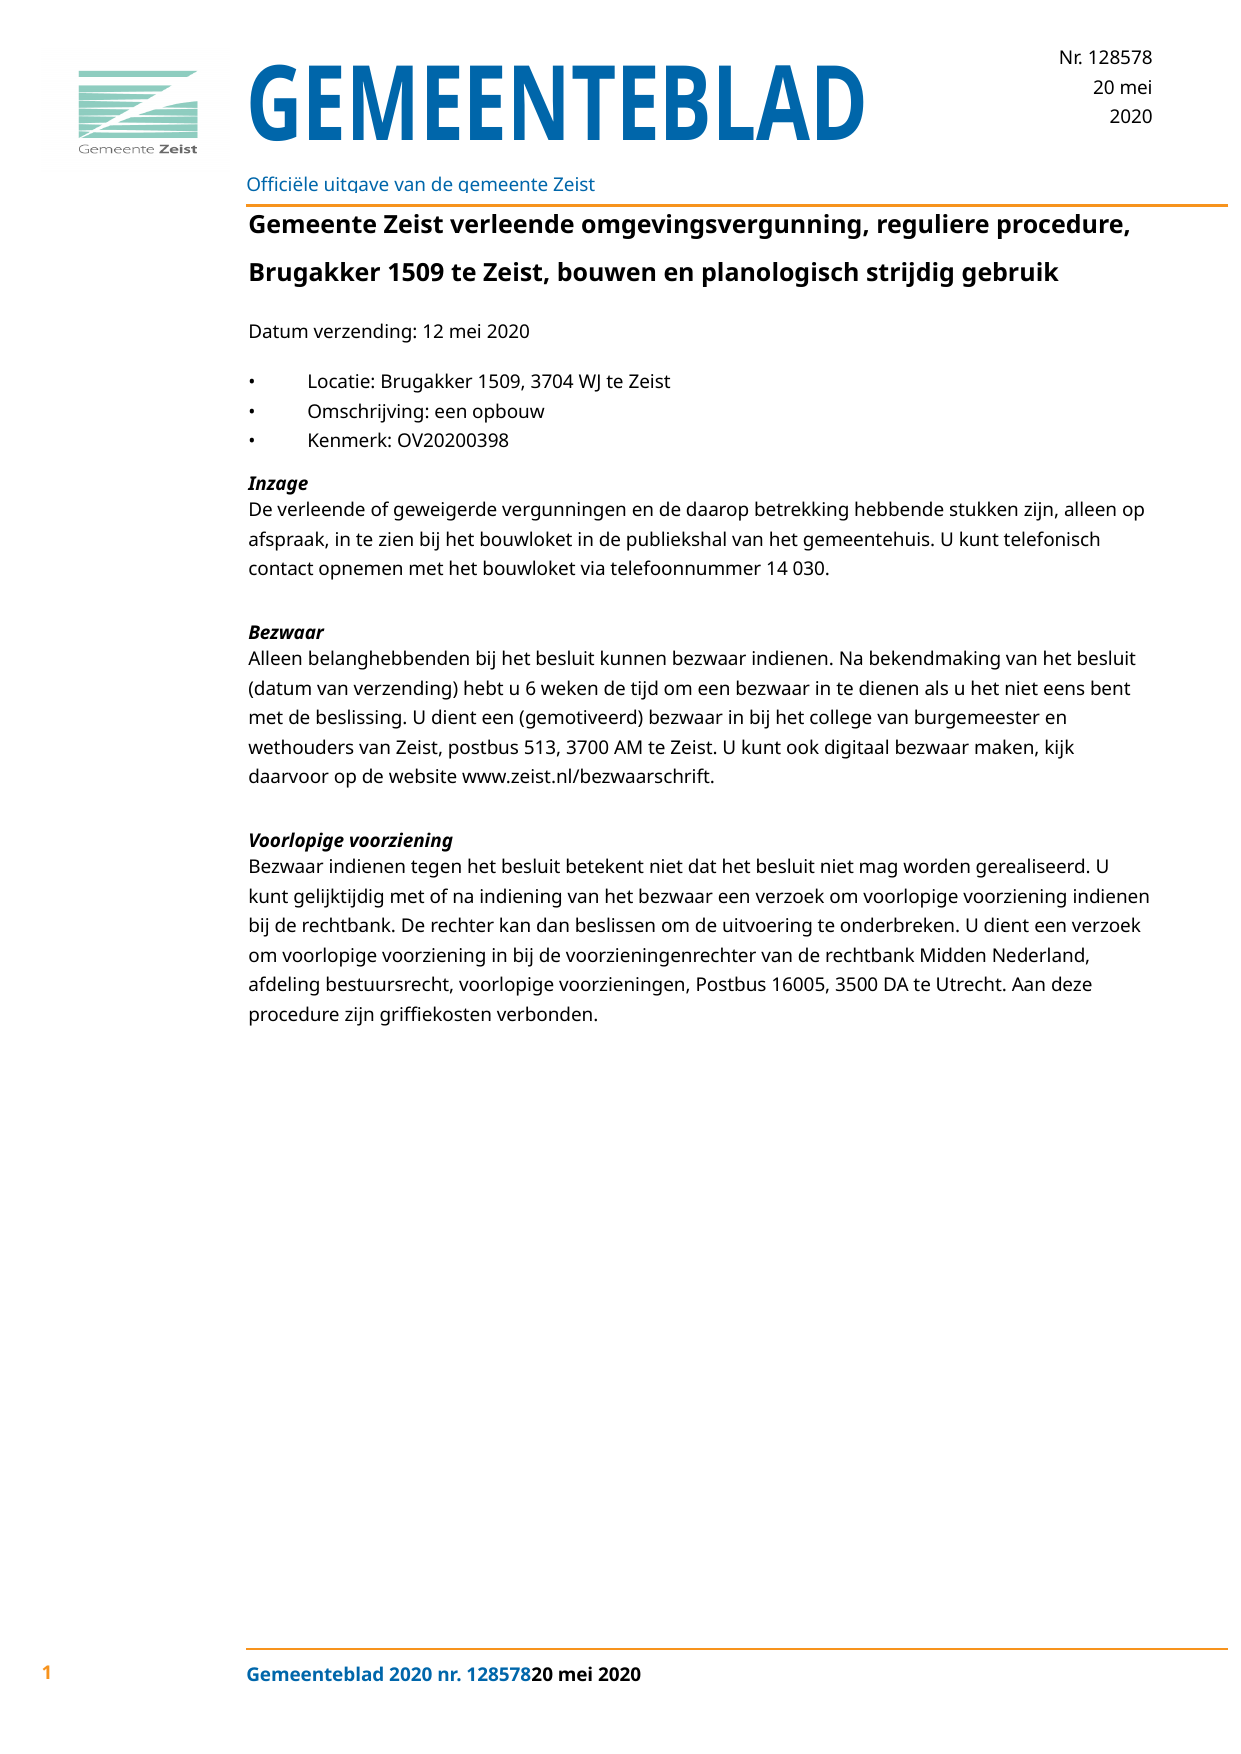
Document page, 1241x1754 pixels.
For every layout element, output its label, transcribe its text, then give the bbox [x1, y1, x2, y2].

text De verleende of geweigerde vergunningen en de daarop betrekking hebbende stukken zijn, alleen op afspraak, in te zien bij het bouwloket in de publiekshal van het gemeentehuis. U kunt telefonisch contact opnemen met het bouwloket via telefoonnummer 14 030. [248, 496, 1152, 581]
list Kenmerk: OV20200398 [248, 427, 1152, 453]
text Bezwaar indienen tegen het besluit betekent niet dat het besluit niet mag worden gerealiseerd. U kunt gelijktijdig met of na indiening van het bezwaar een verzoek om voorlopige voorziening indienen bij de rechtbank. De rechter kan dan beslissen om de uitvoering te onderbreken. U dient een verzoek om voorlopige voorziening in bij de voorzieningenrechter van de rechtbank Midden Nederland, afdeling bestuursrecht, voorlopige voorzieningen, Postbus 16005, 3500 DA te Utrecht. Aan deze procedure zijn griffiekosten verbonden. [248, 853, 1152, 1027]
text Alleen belanghebbenden bij het besluit kunnen bezwaar indienen. Na bekendmaking van het besluit (datum van verzending) hebt u 6 weken de tijd om een bezwaar in te dienen als u het niet eens bent met de beslissing. U dient een (gemotiveerd) bezwaar in bij het college van burgemeester en wethouders van Zeist, postbus 513, 3700 AM te Zeist. U kunt ook digitaal bezwaar maken, kijk daarvoor op de website www.zeist.nl/bezwaarschrift. [248, 645, 1152, 789]
picture [41, 47, 231, 172]
text Datum verzending: 12 mei 2020 [248, 318, 1152, 344]
text Voorlopige voorziening [248, 827, 1152, 853]
text Gemeente Zeist verleende omgevingsvergunning, reguliere procedure, Brugakker 1509 te Zeist, bouwen en planologisch strijdig gebruik [248, 207, 1152, 288]
list Locatie: Brugakker 1509, 3704 WJ te Zeist [248, 368, 1152, 394]
text Inzage [248, 471, 1152, 496]
list Omschrijving: een opbouw [248, 398, 1152, 424]
text Bezwaar [248, 619, 1152, 645]
